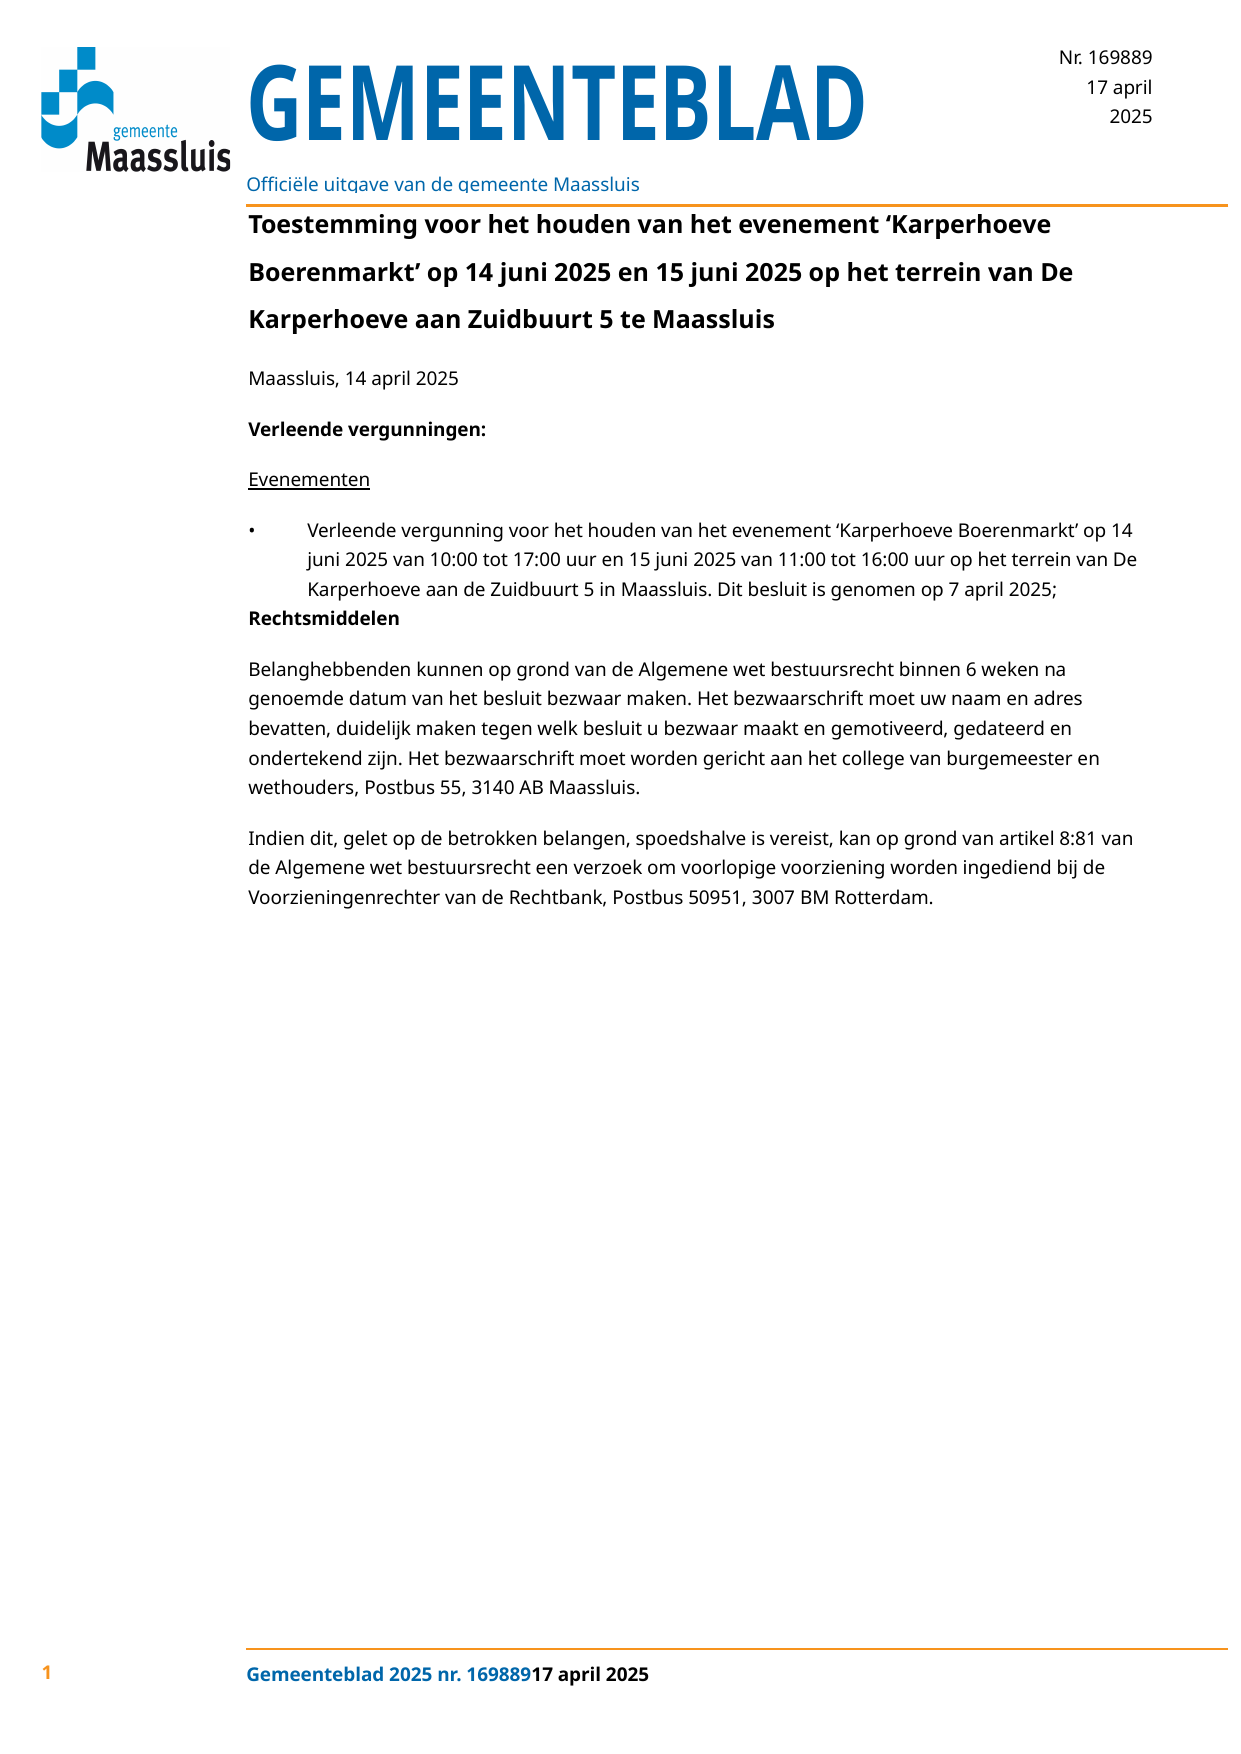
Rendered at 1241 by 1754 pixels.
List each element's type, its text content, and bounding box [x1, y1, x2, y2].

text Maassluis, 14 april 2025 [248, 366, 1152, 391]
picture [41, 47, 231, 172]
text Rechtsmiddelen [248, 606, 1152, 631]
text Belanghebbenden kunnen op grond van de Algemene wet bestuursrecht binnen 6 weken na genoemde datum van het besluit bezwaar maken. Het bezwaarschrift moet uw naam en adres bevatten, duidelijk maken tegen welk besluit u bezwaar maakt en gemotiveerd, gedateerd en ondertekend zijn. Het bezwaarschrift moet worden gericht aan het college van burgemeester en wethouders, Postbus 55, 3140 AB Maassluis. [248, 656, 1152, 800]
picture [41, 47, 77, 92]
text Toestemming voor het houden van het evenement ‘Karperhoeve Boerenmarkt’ op 14 juni 2025 en 15 juni 2025 op het terrein van De Karperhoeve aan Zuidbuurt 5 te Maassluis [248, 207, 1152, 336]
text Verleende vergunningen: [248, 416, 1152, 442]
text Indien dit, gelet op de betrokken belangen, spoedshalve is vereist, kan op grond van artikel 8:81 van de Algemene wet bestuursrecht een verzoek om voorlopige voorziening worden ingediend bij de Voorzieningenrechter van de Rechtbank, Postbus 50951, 3007 BM Rotterdam. [248, 825, 1152, 909]
list Verleende vergunning voor het houden van het evenement ‘Karperhoeve Boerenmarkt’ op 14 juni 2025 van 10:00 tot 17:00 uur en 15 juni 2025 van 11:00 tot 16:00 uur op het terrein van De Karperhoeve aan de Zuidbuurt 5 in Maassluis. Dit besluit is genomen op 7 april 2025; [248, 517, 1152, 602]
text Evenementen [248, 466, 1152, 492]
